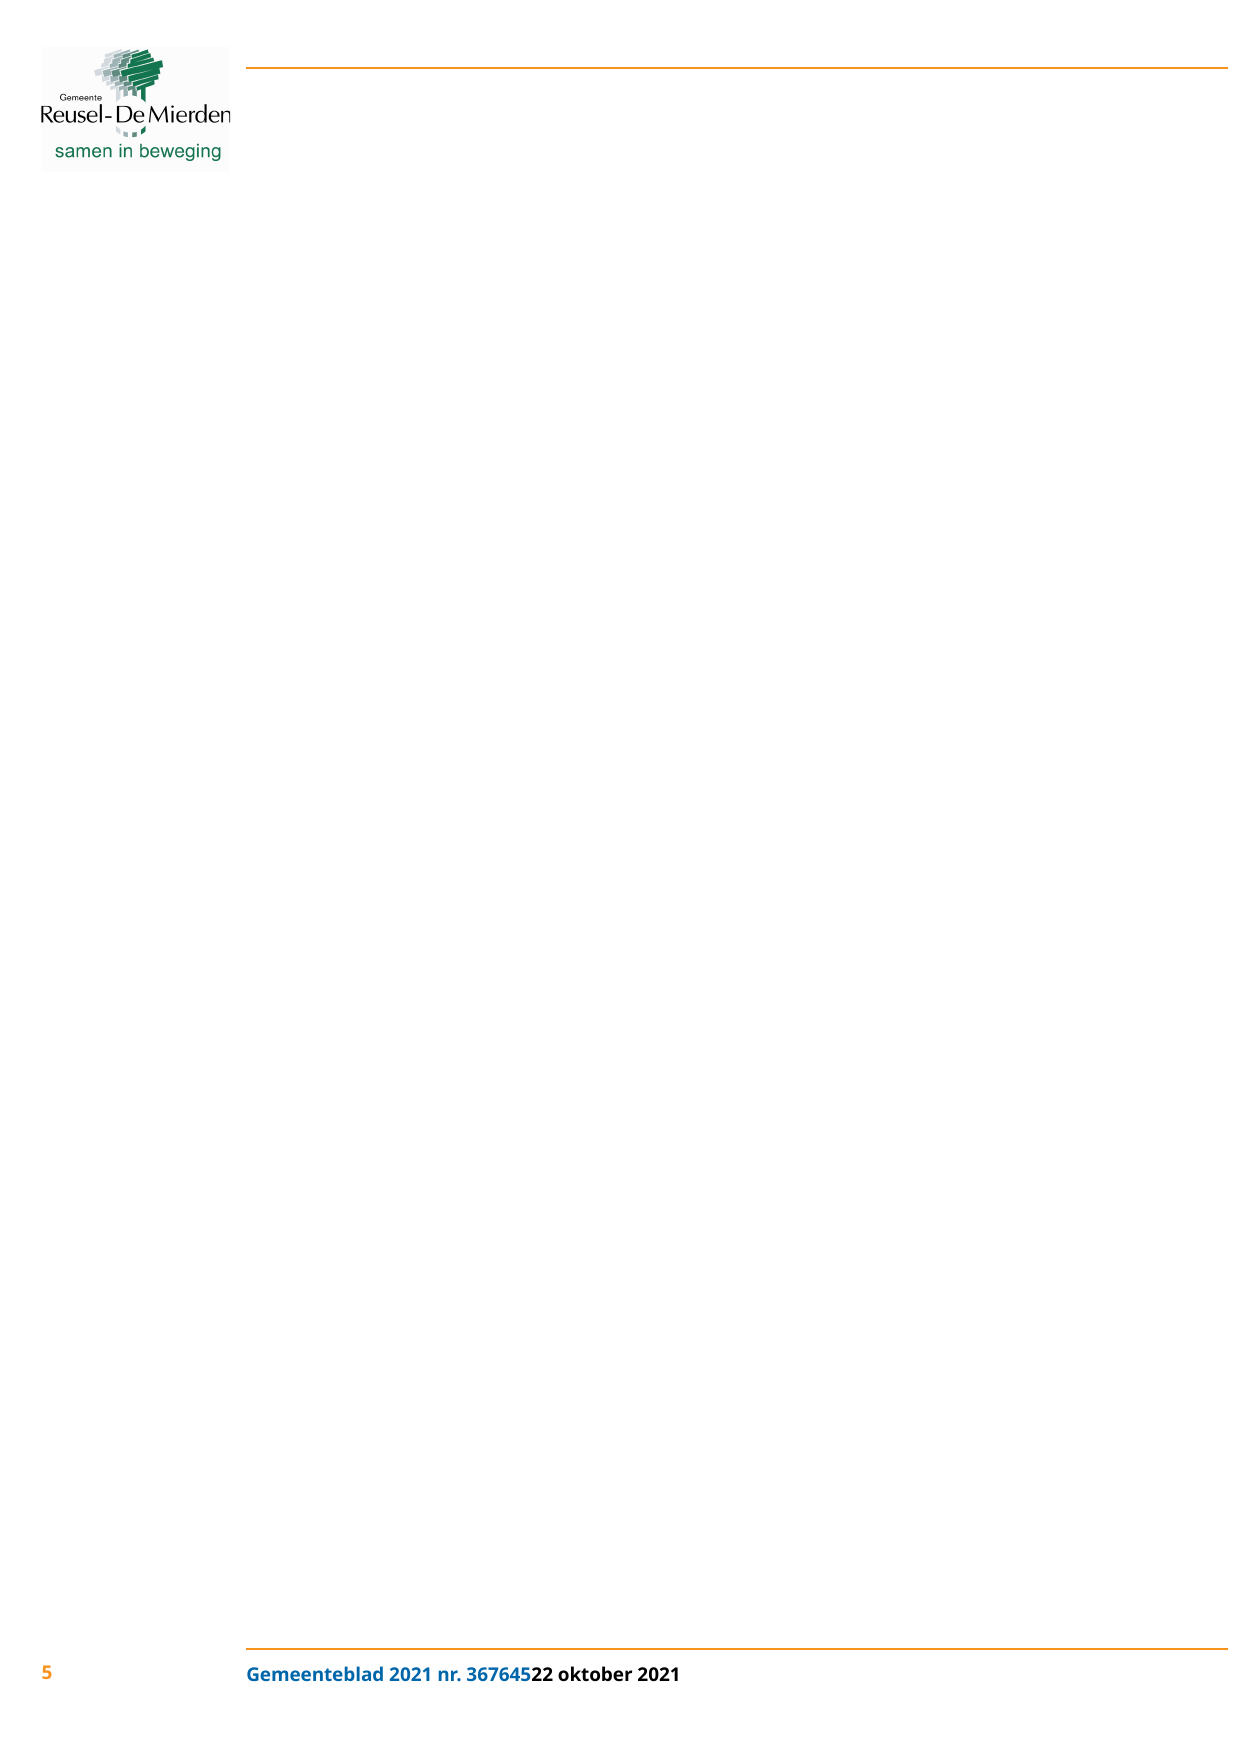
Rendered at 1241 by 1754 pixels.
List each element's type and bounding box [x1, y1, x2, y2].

picture [41, 47, 231, 172]
